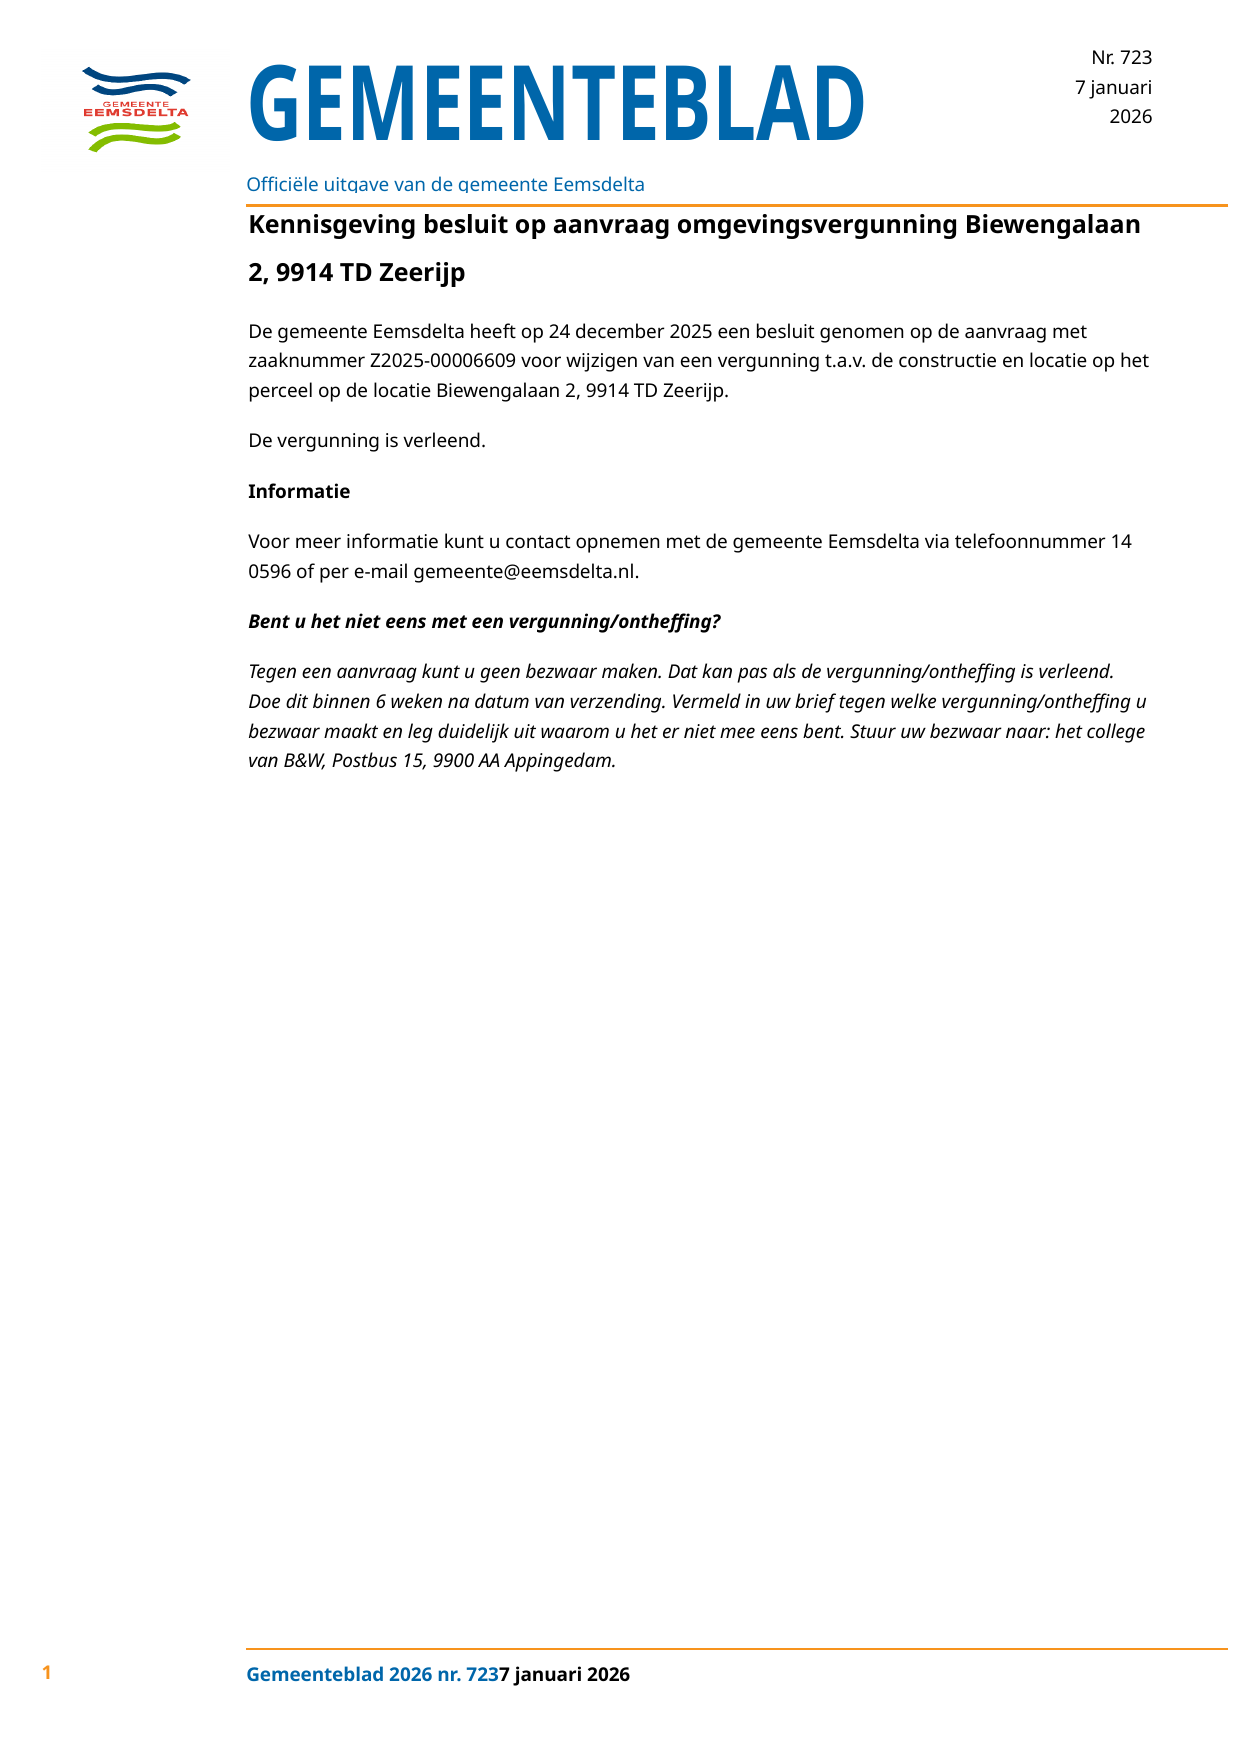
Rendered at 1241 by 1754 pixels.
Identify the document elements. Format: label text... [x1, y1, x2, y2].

text Voor meer informatie kunt u contact opnemen met de gemeente Eemsdelta via telefoonnummer 14 0596 of per e-mail gemeente@eemsdelta.nl. [248, 528, 1152, 584]
picture [41, 47, 231, 172]
text De gemeente Eemsdelta heeft op 24 december 2025 een besluit genomen op de aanvraag met zaaknummer Z2025-00006609 voor wijzigen van een vergunning t.a.v. de constructie en locatie op het perceel op de locatie Biewengalaan 2, 9914 TD Zeerijp. [248, 318, 1152, 403]
text Tegen een aanvraag kunt u geen bezwaar maken. Dat kan pas als de vergunning/ontheffing is verleend. Doe dit binnen 6 weken na datum van verzending. Vermeld in uw brief tegen welke vergunning/ontheffing u bezwaar maakt en leg duidelijk uit waarom u het er niet mee eens bent. Stuur uw bezwaar naar: het college van B&W, Postbus 15, 9900 AA Appingedam. [248, 659, 1152, 773]
text De vergunning is verleend. [248, 427, 1152, 453]
text Kennisgeving besluit op aanvraag omgevingsvergunning Biewengalaan 2, 9914 TD Zeerijp [248, 207, 1152, 288]
text Bent u het niet eens met een vergunning/ontheffing? [248, 608, 1152, 634]
text Informatie [248, 478, 1152, 504]
